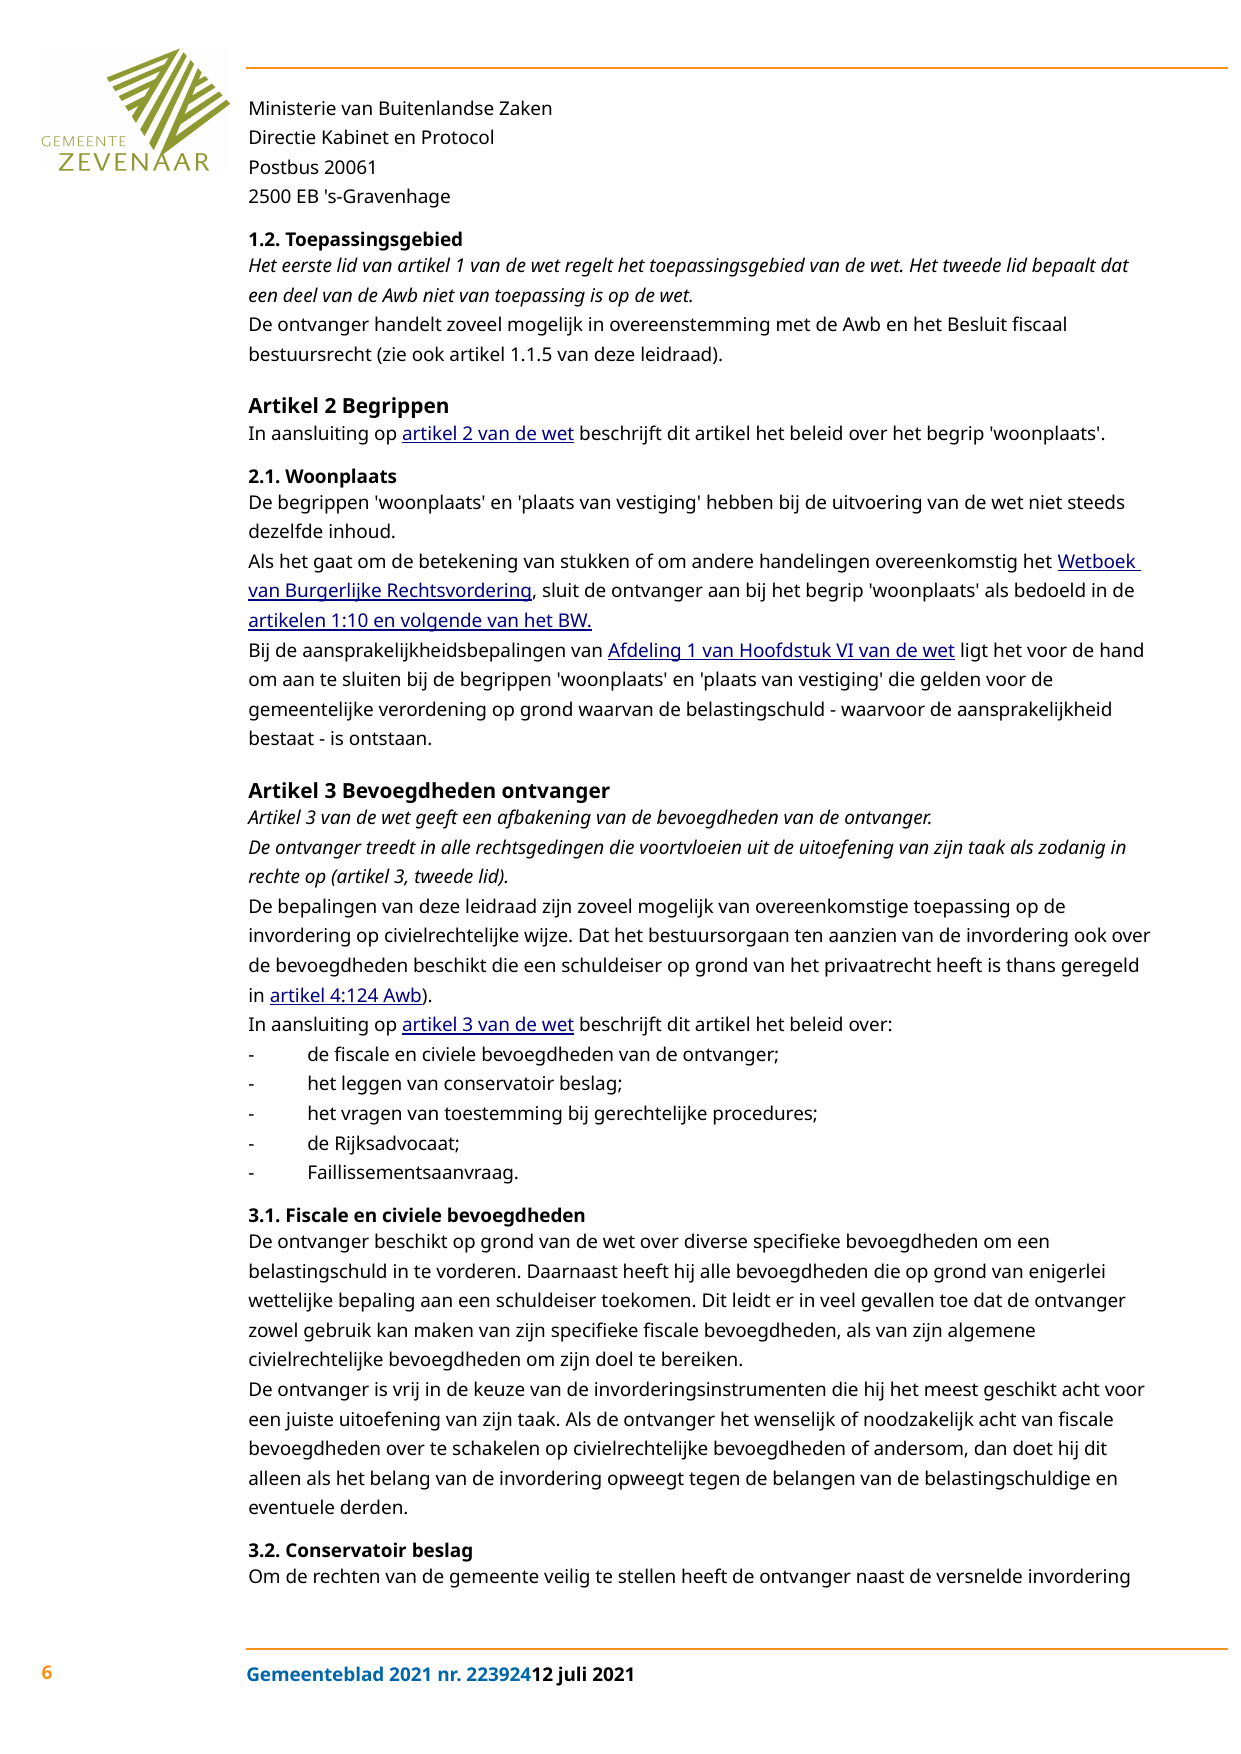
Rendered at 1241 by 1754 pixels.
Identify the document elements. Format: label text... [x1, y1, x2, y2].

text Artikel 3 van de wet geeft een afbakening van de bevoegdheden van de ontvanger. [248, 804, 1152, 830]
text 2500 EB 's-Gravenhage [248, 183, 1152, 209]
text De ontvanger is vrij in de keuze van de invorderingsinstrumenten die hij het meest geschikt acht voor een juiste uitoefening van zijn taak. Als de ontvanger het wenselijk of noodzakelijk acht van fiscale bevoegdheden over te schakelen op civielrechtelijke bevoegdheden of andersom, dan doet hij dit alleen als het belang van de invordering opweegt tegen de belangen van de belastingschuldige en eventuele derden. [248, 1376, 1152, 1520]
list Faillissementsaanvraag. [248, 1159, 1152, 1185]
text De bepalingen van deze leidraad zijn zoveel mogelijk van overeenkomstige toepassing op de invordering op civielrechtelijke wijze. Dat het bestuursorgaan ten aanzien van de invordering ook over de bevoegdheden beschikt die een schuldeiser op grond van het privaatrecht heeft is thans geregeld in artikel 4:124 Awb). [248, 893, 1152, 1008]
text Artikel 2 Begrippen [248, 392, 1152, 420]
text De begrippen 'woonplaats' en 'plaats van vestiging' hebben bij de uitvoering van de wet niet steeds dezelfde inhoud. [248, 489, 1152, 544]
text In aansluiting op artikel 3 van de wet beschrijft dit artikel het beleid over: [248, 1011, 1152, 1037]
picture [41, 47, 231, 172]
text Om de rechten van de gemeente veilig te stellen heeft de ontvanger naast de versnelde invordering [248, 1563, 1152, 1589]
text In aansluiting op artikel 2 van de wet beschrijft dit artikel het beleid over het begrip 'woonplaats'. [248, 420, 1152, 446]
text Artikel 3 Bevoegdheden ontvanger [248, 776, 1152, 804]
text 3.1. Fiscale en civiele bevoegdheden [248, 1202, 1152, 1228]
text De ontvanger handelt zoveel mogelijk in overeenstemming met de Awb en het Besluit fiscaal bestuursrecht (zie ook artikel 1.1.5 van deze leidraad). [248, 312, 1152, 367]
text Het eerste lid van artikel 1 van de wet regelt het toepassingsgebied van de wet. Het tweede lid bepaalt dat een deel van de Awb niet van toepassing is op de wet. [248, 252, 1152, 308]
text De ontvanger treedt in alle rechtsgedingen die voortvloeien uit de uitoefening van zijn taak als zodanig in rechte op (artikel 3, tweede lid). [248, 834, 1152, 889]
text Als het gaat om de betekening van stukken of om andere handelingen overeenkomstig het Wetboek van Burgerlijke Rechtsvordering, sluit de ontvanger aan bij het begrip 'woonplaats' als bedoeld in de artikelen 1:10 en volgende van het BW. [248, 548, 1152, 633]
text Directie Kabinet en Protocol [248, 124, 1152, 150]
list de fiscale en civiele bevoegdheden van de ontvanger; [248, 1041, 1152, 1067]
list het leggen van conservatoir beslag; [248, 1071, 1152, 1096]
text Postbus 20061 [248, 154, 1152, 180]
text 2.1. Woonplaats [248, 463, 1152, 489]
text 3.2. Conservatoir beslag [248, 1538, 1152, 1563]
list de Rijksadvocaat; [248, 1130, 1152, 1156]
text Ministerie van Buitenlandse Zaken [248, 95, 1152, 121]
text De ontvanger beschikt op grond van de wet over diverse specifieke bevoegdheden om een belastingschuld in te vorderen. Daarnaast heeft hij alle bevoegdheden die op grond van enigerlei wettelijke bepaling aan een schuldeiser toekomen. Dit leidt er in veel gevallen toe dat de ontvanger zowel gebruik kan maken van zijn specifieke fiscale bevoegdheden, als van zijn algemene civielrechtelijke bevoegdheden om zijn doel te bereiken. [248, 1228, 1152, 1372]
list het vragen van toestemming bij gerechtelijke procedures; [248, 1100, 1152, 1126]
text Bij de aansprakelijkheidsbepalingen van Afdeling 1 van Hoofdstuk VI van de wet ligt het voor de hand om aan te sluiten bij de begrippen 'woonplaats' en 'plaats van vestiging' die gelden voor de gemeentelijke verordening op grond waarvan de belastingschuld - waarvoor de aansprakelijkheid bestaat - is ontstaan. [248, 637, 1152, 751]
text 1.2. Toepassingsgebied [248, 227, 1152, 252]
